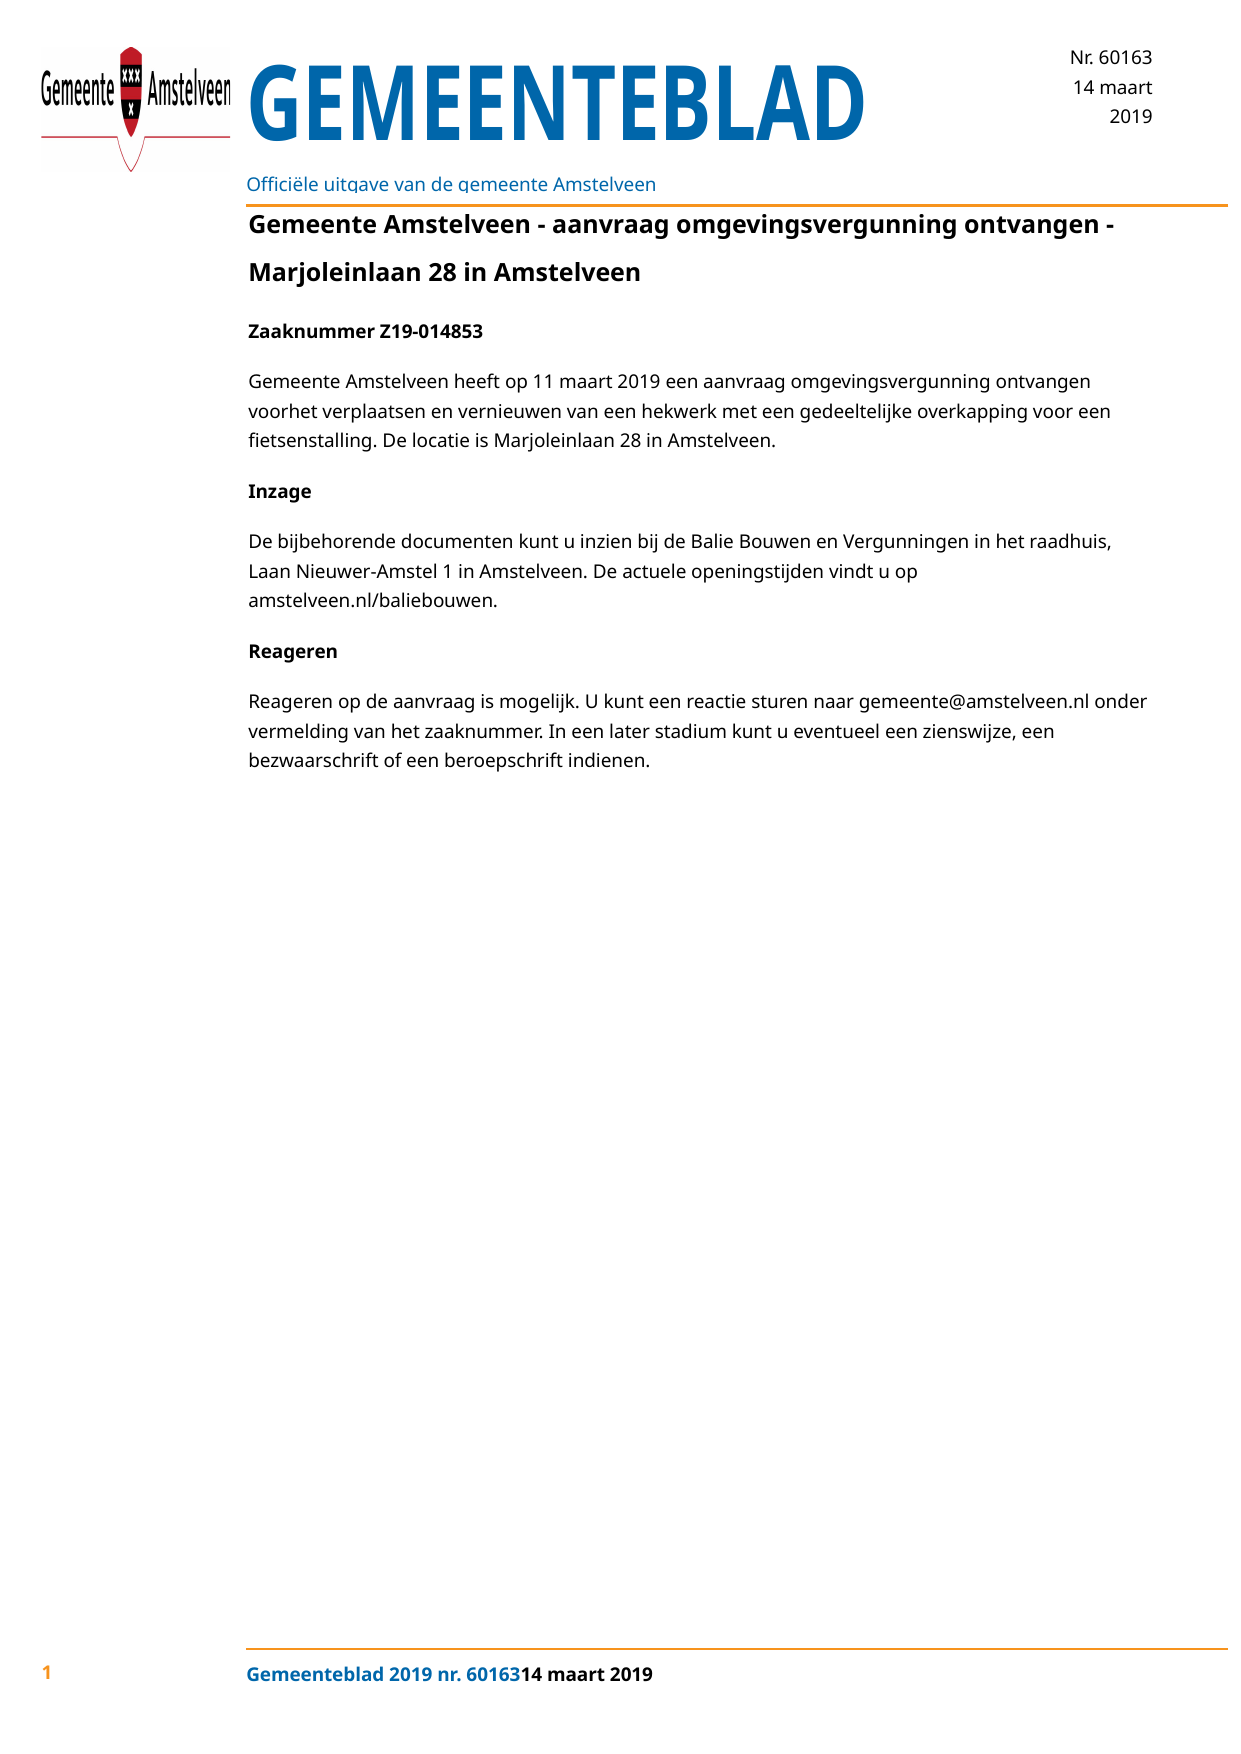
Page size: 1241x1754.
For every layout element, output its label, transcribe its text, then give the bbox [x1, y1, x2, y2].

picture [41, 47, 231, 172]
text De bijbehorende documenten kunt u inzien bij de Balie Bouwen en Vergunningen in het raadhuis, Laan Nieuwer-Amstel 1 in Amstelveen. De actuele openingstijden vindt u op amstelveen.nl/baliebouwen. [248, 528, 1152, 613]
text Reageren [248, 638, 1152, 664]
text Gemeente Amstelveen - aanvraag omgevingsvergunning ontvangen - Marjoleinlaan 28 in Amstelveen [248, 207, 1152, 288]
text Inzage [248, 478, 1152, 504]
text Reageren op de aanvraag is mogelijk. U kunt een reactie sturen naar gemeente@amstelveen.nl onder vermelding van het zaaknummer. In een later stadium kunt u eventueel een zienswijze, een bezwaarschrift of een beroepschrift indienen. [248, 688, 1152, 773]
text Zaaknummer Z19-014853 [248, 318, 1152, 344]
text Gemeente Amstelveen heeft op 11 maart 2019 een aanvraag omgevingsvergunning ontvangen voorhet verplaatsen en vernieuwen van een hekwerk met een gedeeltelijke overkapping voor een fietsenstalling. De locatie is Marjoleinlaan 28 in Amstelveen. [248, 368, 1152, 453]
